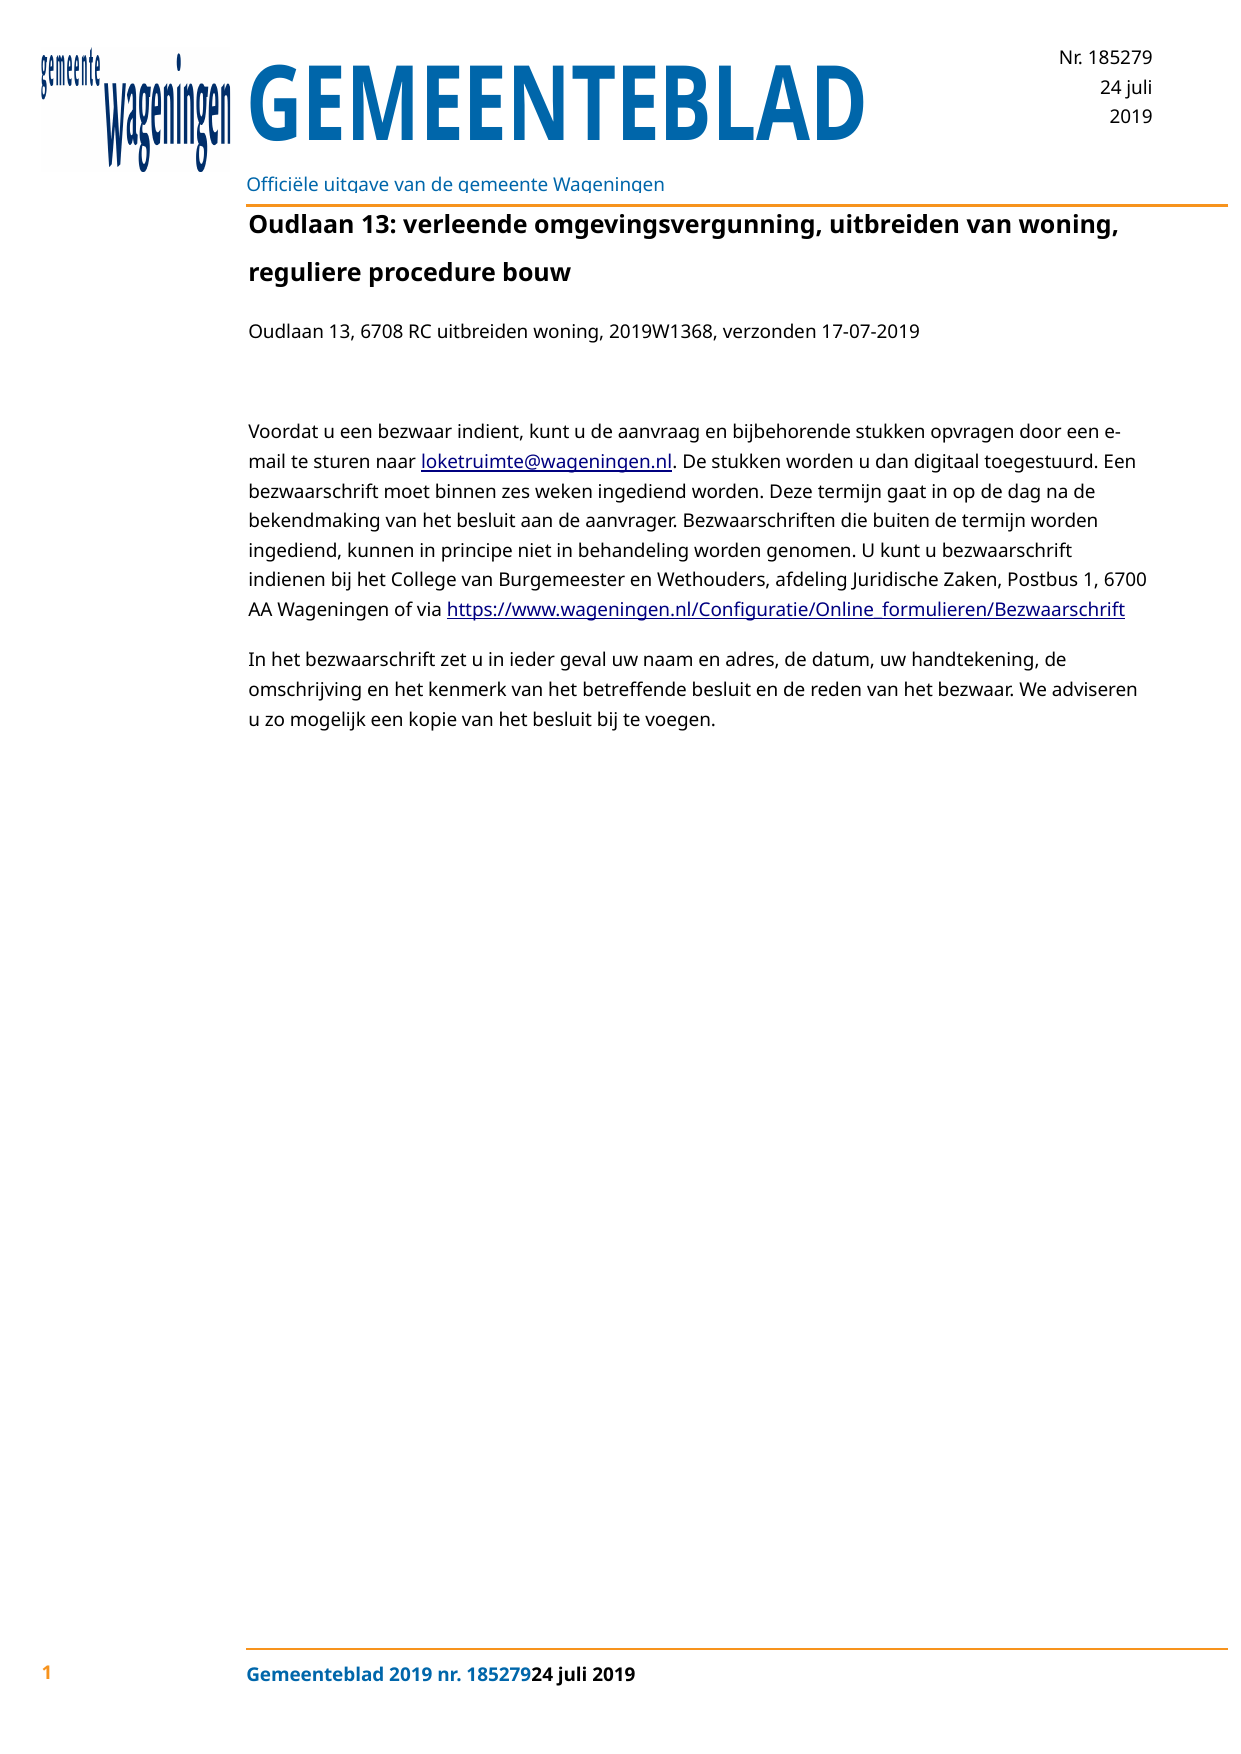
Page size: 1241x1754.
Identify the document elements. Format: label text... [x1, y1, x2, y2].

picture [41, 47, 231, 172]
text Voordat u een bezwaar indient, kunt u de aanvraag en bijbehorende stukken opvragen door een e-mail te sturen naar loketruimte@wageningen.nl. De stukken worden u dan digitaal toegestuurd. Een bezwaarschrift moet binnen zes weken ingediend worden. Deze termijn gaat in op de dag na de bekendmaking van het besluit aan de aanvrager. Bezwaarschriften die buiten de termijn worden ingediend, kunnen in principe niet in behandeling worden genomen. U kunt u bezwaarschrift indienen bij het College van Burgemeester en Wethouders, afdeling Juridische Zaken, Postbus 1, 6700 AA Wageningen of via https://www.wageningen.nl/Configuratie/Online_formulieren/Bezwaarschrift [248, 419, 1152, 622]
text Oudlaan 13: verleende omgevingsvergunning, uitbreiden van woning, reguliere procedure bouw [248, 207, 1152, 288]
text In het bezwaarschrift zet u in ieder geval uw naam en adres, de datum, uw handtekening, de omschrijving en het kenmerk van het betreffende besluit en de reden van het bezwaar. We adviseren u zo mogelijk een kopie van het besluit bij te voegen. [248, 647, 1152, 732]
text Oudlaan 13, 6708 RC uitbreiden woning, 2019W1368, verzonden 17-07-2019 [248, 318, 1152, 344]
